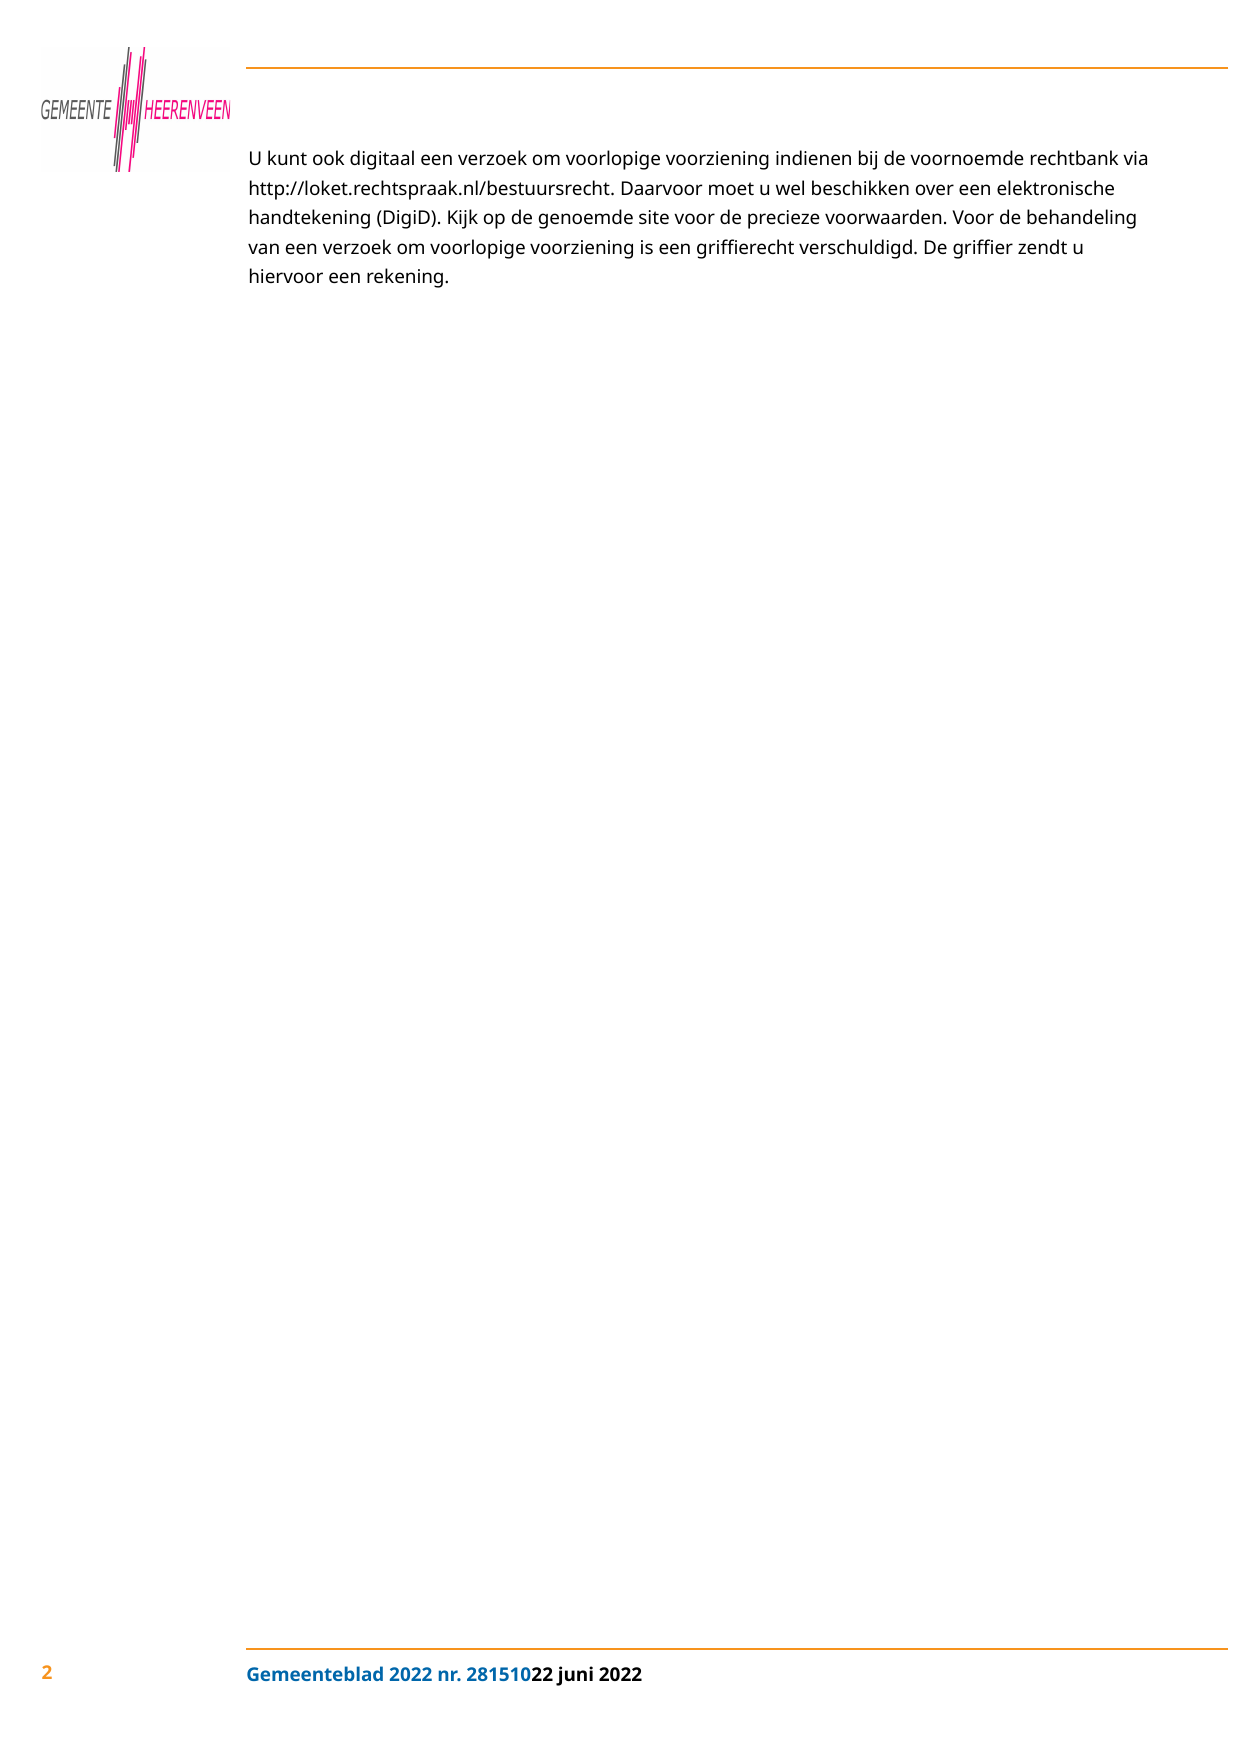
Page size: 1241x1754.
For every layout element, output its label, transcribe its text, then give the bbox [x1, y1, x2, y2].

text U kunt ook digitaal een verzoek om voorlopige voorziening indienen bij de voornoemde rechtbank via http://loket.rechtspraak.nl/bestuursrecht. Daarvoor moet u wel beschikken over een elektronische handtekening (DigiD). Kijk op de genoemde site voor de precieze voorwaarden. Voor de behandeling van een verzoek om voorlopige voorziening is een griffierecht verschuldigd. De griffier zendt u hiervoor een rekening. [248, 145, 1152, 289]
picture [41, 47, 231, 172]
